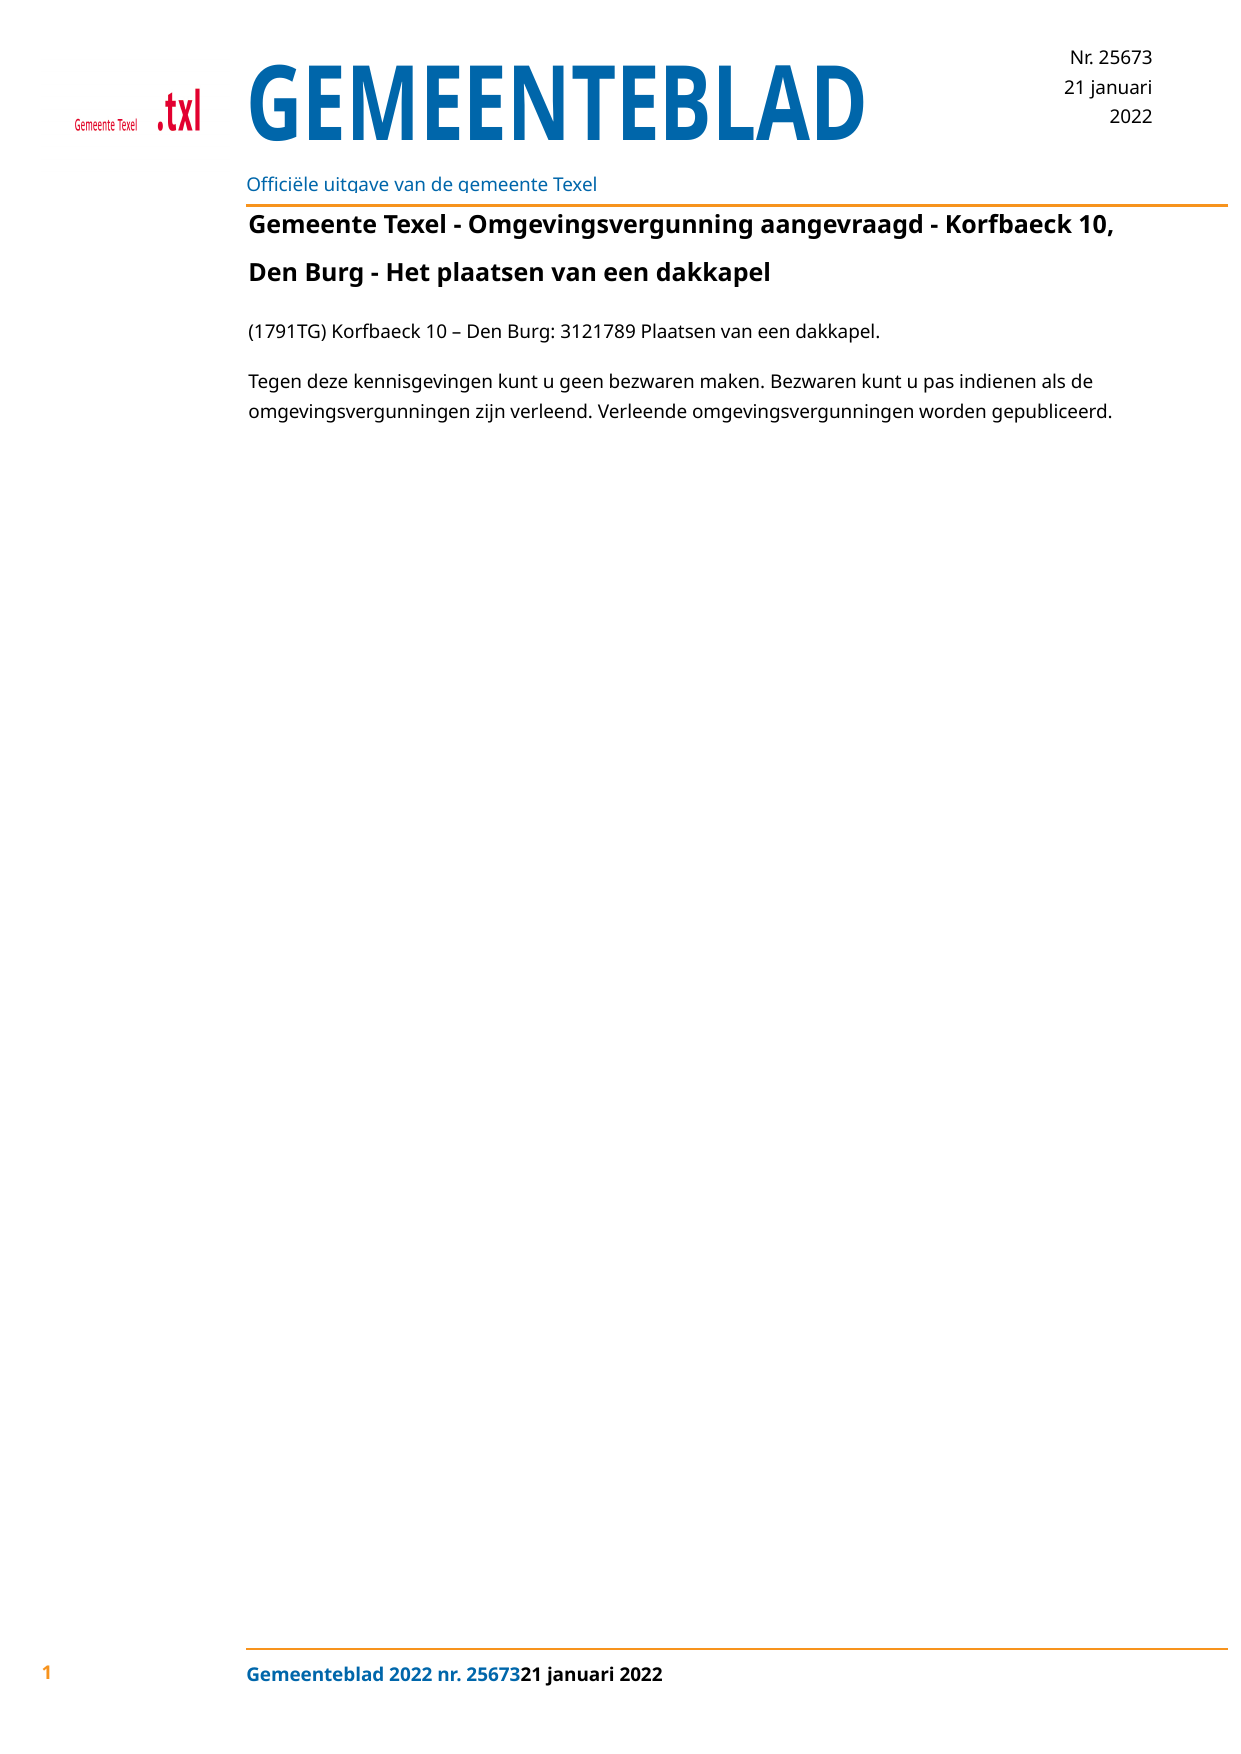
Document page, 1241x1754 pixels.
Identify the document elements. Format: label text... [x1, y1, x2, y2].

picture [41, 47, 231, 172]
text Tegen deze kennisgevingen kunt u geen bezwaren maken. Bezwaren kunt u pas indienen als de omgevingsvergunningen zijn verleend. Verleende omgevingsvergunningen worden gepubliceerd. [248, 368, 1152, 424]
text (1791TG) Korfbaeck 10 – Den Burg: 3121789 Plaatsen van een dakkapel. [248, 318, 1152, 344]
text Gemeente Texel - Omgevingsvergunning aangevraagd - Korfbaeck 10, Den Burg - Het plaatsen van een dakkapel [248, 207, 1152, 288]
